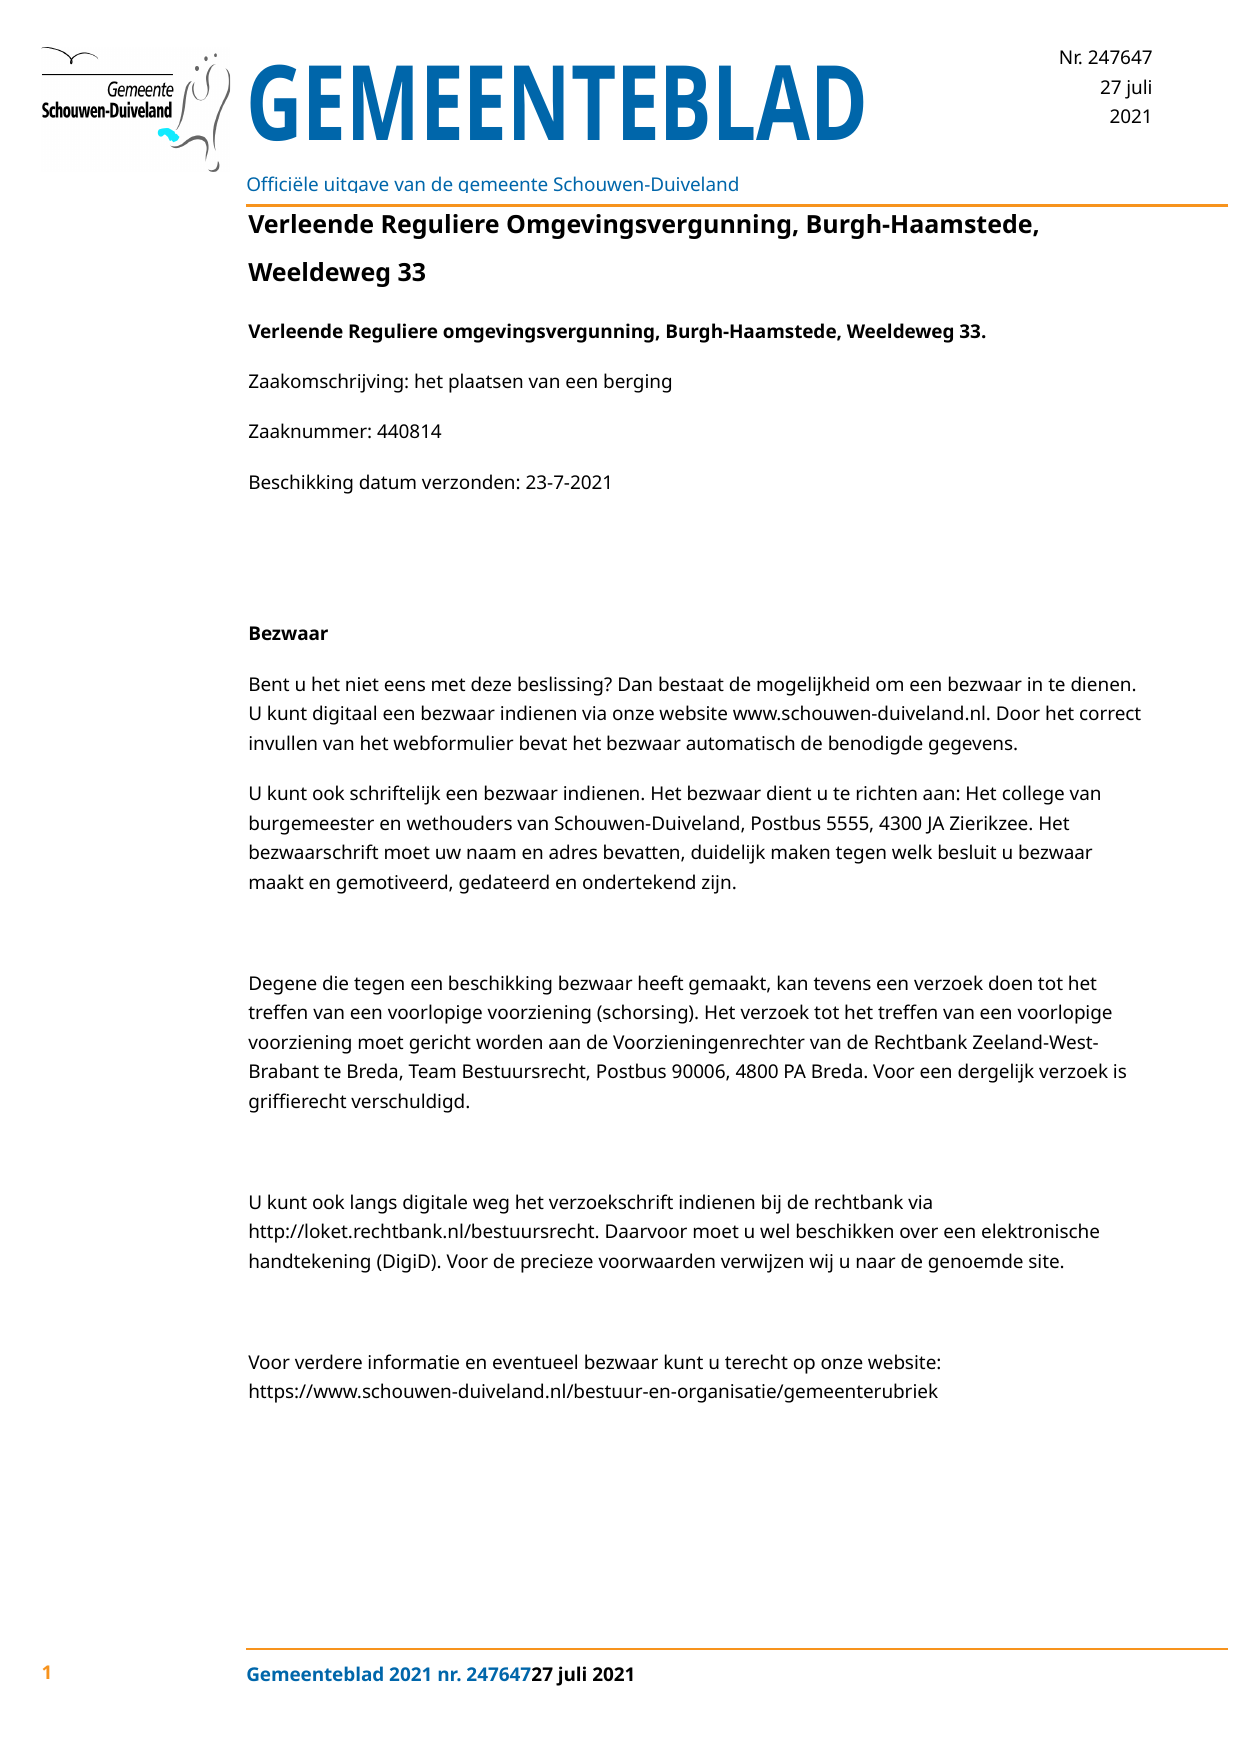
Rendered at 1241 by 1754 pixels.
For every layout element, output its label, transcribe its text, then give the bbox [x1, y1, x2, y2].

text Beschikking datum verzonden: 23-7-2021 [248, 469, 1152, 495]
text U kunt ook schriftelijk een bezwaar indienen. Het bezwaar dient u te richten aan: Het college van burgemeester en wethouders van Schouwen-Duiveland, Postbus 5555, 4300 JA Zierikzee. Het bezwaarschrift moet uw naam en adres bevatten, duidelijk maken tegen welk besluit u bezwaar maakt en gemotiveerd, gedateerd en ondertekend zijn. [248, 780, 1152, 895]
text Verleende Reguliere omgevingsvergunning, Burgh-Haamstede, Weeldeweg 33. [248, 318, 1152, 344]
text Zaaknummer: 440814 [248, 419, 1152, 444]
text Bezwaar [248, 620, 1152, 646]
text Verleende Reguliere Omgevingsvergunning, Burgh-Haamstede, Weeldeweg 33 [248, 207, 1152, 288]
text Degene die tegen een beschikking bezwaar heeft gemaakt, kan tevens een verzoek doen tot het treffen van een voorlopige voorziening (schorsing). Het verzoek tot het treffen van een voorlopige voorziening moet gericht worden aan de Voorzieningenrechter van de Rechtbank Zeeland-West-Brabant te Breda, Team Bestuursrecht, Postbus 90006, 4800 PA Breda. Voor een dergelijk verzoek is griffierecht verschuldigd. [248, 970, 1152, 1114]
picture [41, 47, 231, 172]
text Voor verdere informatie en eventueel bezwaar kunt u terecht op onze website: https://www.schouwen-duiveland.nl/bestuur-en-organisatie/gemeenterubriek [248, 1349, 1152, 1404]
text U kunt ook langs digitale weg het verzoekschrift indienen bij de rechtbank via http://loket.rechtbank.nl/bestuursrecht. Daarvoor moet u wel beschikken over een elektronische handtekening (DigiD). Voor de precieze voorwaarden verwijzen wij u naar de genoemde site. [248, 1189, 1152, 1274]
text Zaakomschrijving: het plaatsen van een berging [248, 368, 1152, 394]
text Bent u het niet eens met deze beslissing? Dan bestaat de mogelijkheid om een bezwaar in te dienen. U kunt digitaal een bezwaar indienen via onze website www.schouwen-duiveland.nl. Door het correct invullen van het webformulier bevat het bezwaar automatisch de benodigde gegevens. [248, 671, 1152, 756]
